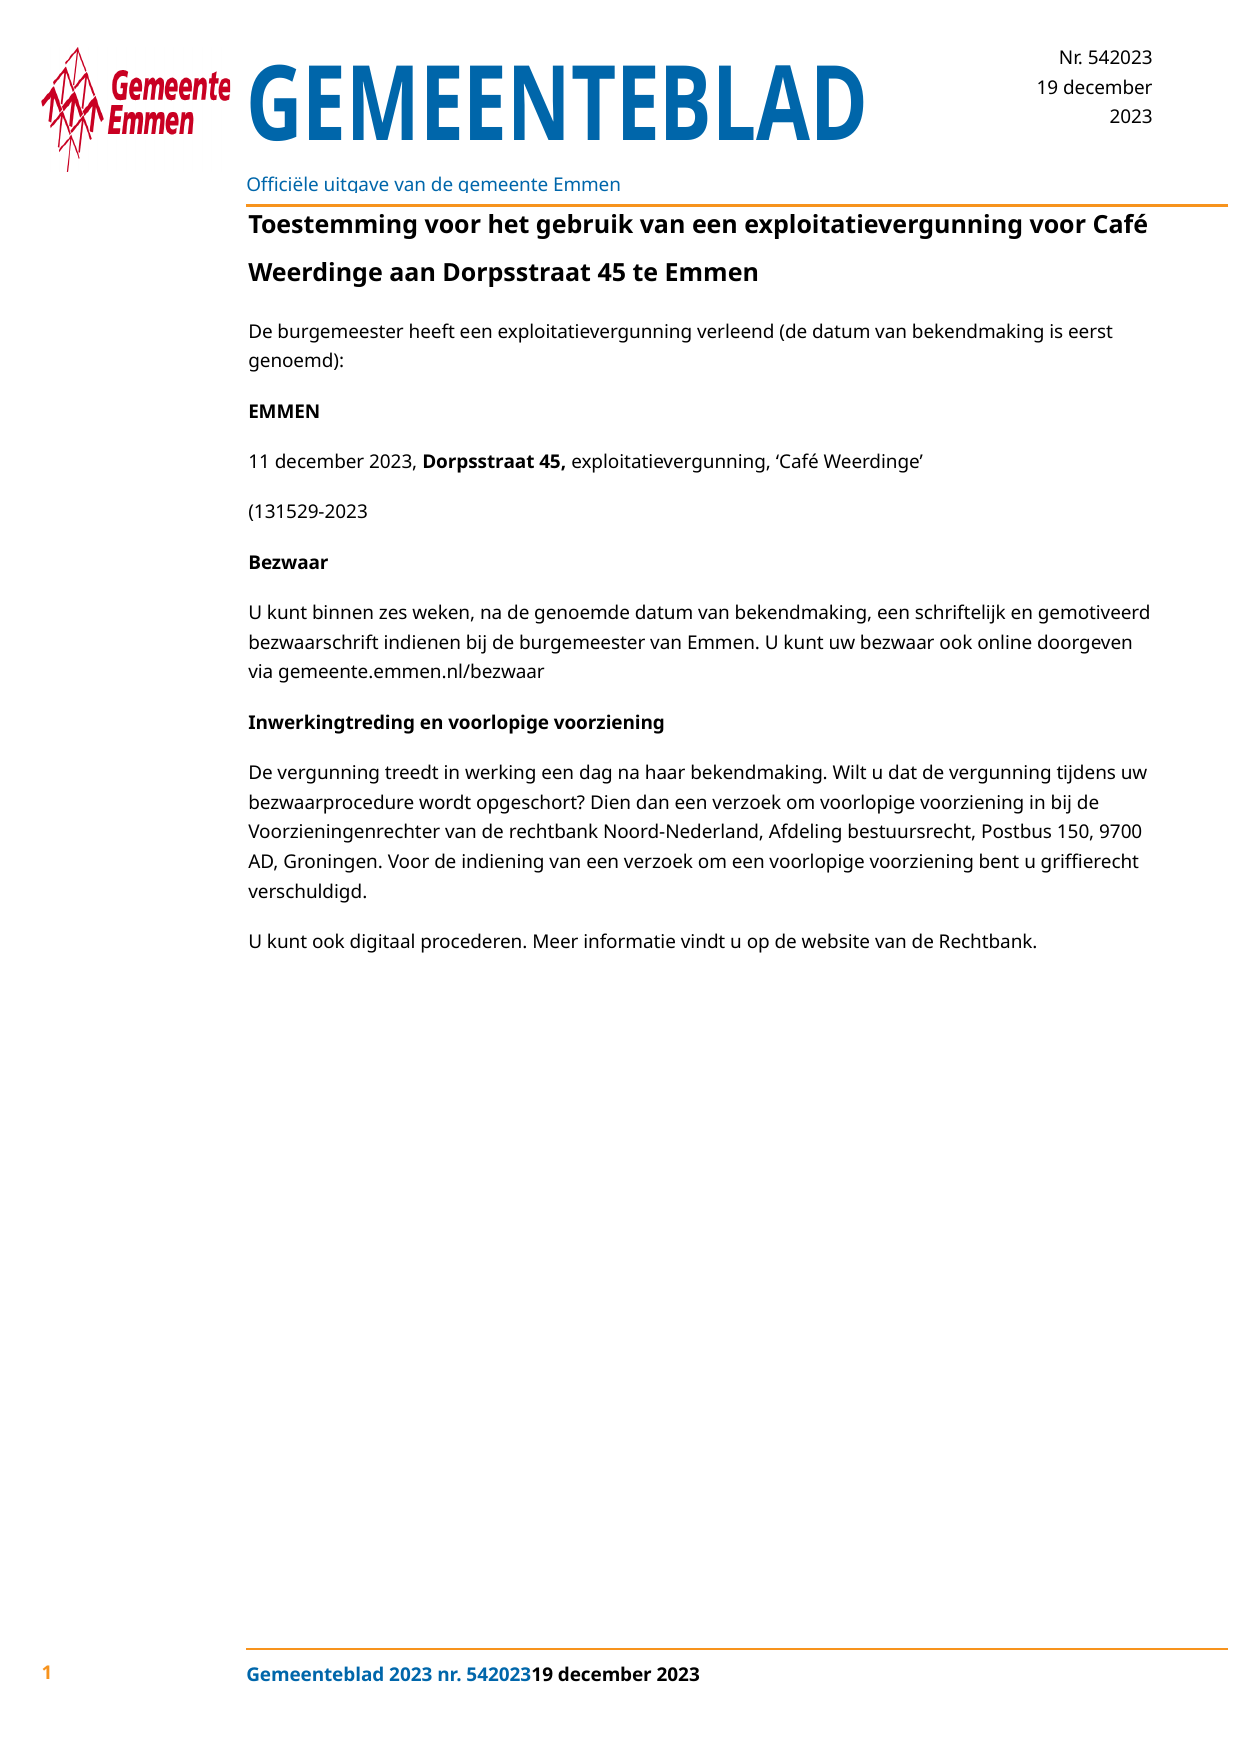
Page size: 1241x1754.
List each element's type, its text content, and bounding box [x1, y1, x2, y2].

text EMMEN [248, 398, 1152, 424]
text Toestemming voor het gebruik van een exploitatievergunning voor Café Weerdinge aan Dorpsstraat 45 te Emmen [248, 207, 1152, 288]
text Inwerkingtreding en voorlopige voorziening [248, 709, 1152, 735]
text 11 december 2023, Dorpsstraat 45, exploitatievergunning, ‘Café Weerdinge’ [248, 448, 1152, 474]
text U kunt ook digitaal procederen. Meer informatie vindt u op de website van de Rechtbank. [248, 928, 1152, 954]
text De burgemeester heeft een exploitatievergunning verleend (de datum van bekendmaking is eerst genoemd): [248, 318, 1152, 373]
picture [41, 47, 231, 172]
text U kunt binnen zes weken, na de genoemde datum van bekendmaking, een schriftelijk en gemotiveerd bezwaarschrift indienen bij de burgemeester van Emmen. U kunt uw bezwaar ook online doorgeven via gemeente.emmen.nl/bezwaar [248, 599, 1152, 684]
text Bezwaar [248, 549, 1152, 575]
text (131529-2023 [248, 499, 1152, 524]
text De vergunning treedt in werking een dag na haar bekendmaking. Wilt u dat de vergunning tijdens uw bezwaarprocedure wordt opgeschort? Dien dan een verzoek om voorlopige voorziening in bij de Voorzieningenrechter van de rechtbank Noord-Nederland, Afdeling bestuursrecht, Postbus 150, 9700 AD, Groningen. Voor de indiening van een verzoek om een voorlopige voorziening bent u griffierecht verschuldigd. [248, 759, 1152, 904]
